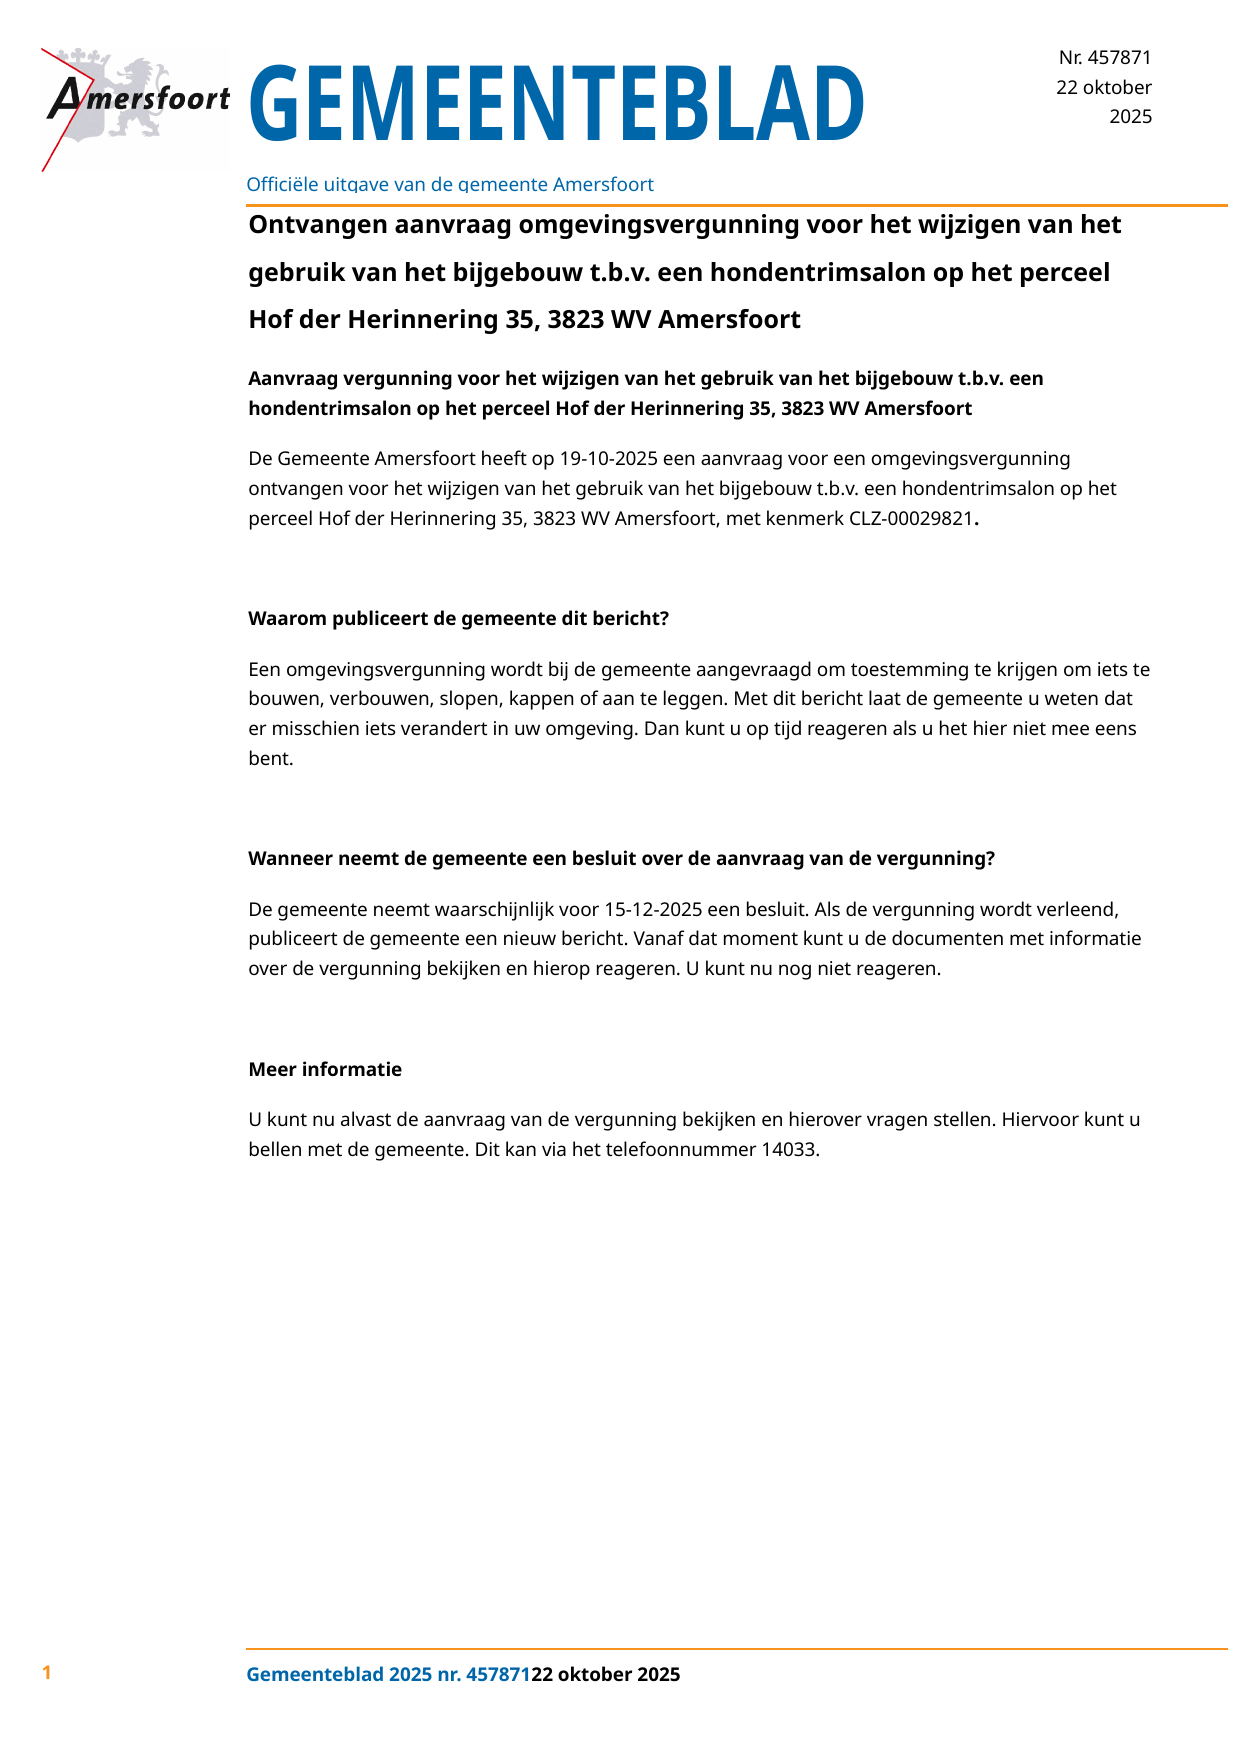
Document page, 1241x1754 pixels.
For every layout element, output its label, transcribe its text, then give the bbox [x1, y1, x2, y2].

text De gemeente neemt waarschijnlijk voor 15-12-2025 een besluit. Als de vergunning wordt verleend, publiceert de gemeente een nieuw bericht. Vanaf dat moment kunt u de documenten met informatie over de vergunning bekijken en hierop reageren. U kunt nu nog niet reageren. [248, 896, 1152, 981]
text De Gemeente Amersfoort heeft op 19-10-2025 een aanvraag voor een omgevingsvergunning ontvangen voor het wijzigen van het gebruik van het bijgebouw t.b.v. een hondentrimsalon op het perceel Hof der Herinnering 35, 3823 WV Amersfoort, met kenmerk CLZ-00029821. [248, 446, 1152, 530]
text Wanneer neemt de gemeente een besluit over de aanvraag van de vergunning? [248, 846, 1152, 871]
text Ontvangen aanvraag omgevingsvergunning voor het wijzigen van het gebruik van het bijgebouw t.b.v. een hondentrimsalon op het perceel Hof der Herinnering 35, 3823 WV Amersfoort [248, 207, 1152, 336]
picture [41, 47, 231, 172]
text Een omgevingsvergunning wordt bij de gemeente aangevraagd om toestemming te krijgen om iets te bouwen, verbouwen, slopen, kappen of aan te leggen. Met dit bericht laat de gemeente u weten dat er misschien iets verandert in uw omgeving. Dan kunt u op tijd reageren als u het hier niet mee eens bent. [248, 656, 1152, 770]
text U kunt nu alvast de aanvraag van de vergunning bekijken en hierover vragen stellen. Hiervoor kunt u bellen met de gemeente. Dit kan via het telefoonnummer 14033. [248, 1106, 1152, 1162]
text Waarom publiceert de gemeente dit bericht? [248, 606, 1152, 631]
text Meer informatie [248, 1056, 1152, 1082]
text Aanvraag vergunning voor het wijzigen van het gebruik van het bijgebouw t.b.v. een hondentrimsalon op het perceel Hof der Herinnering 35, 3823 WV Amersfoort [248, 366, 1152, 421]
